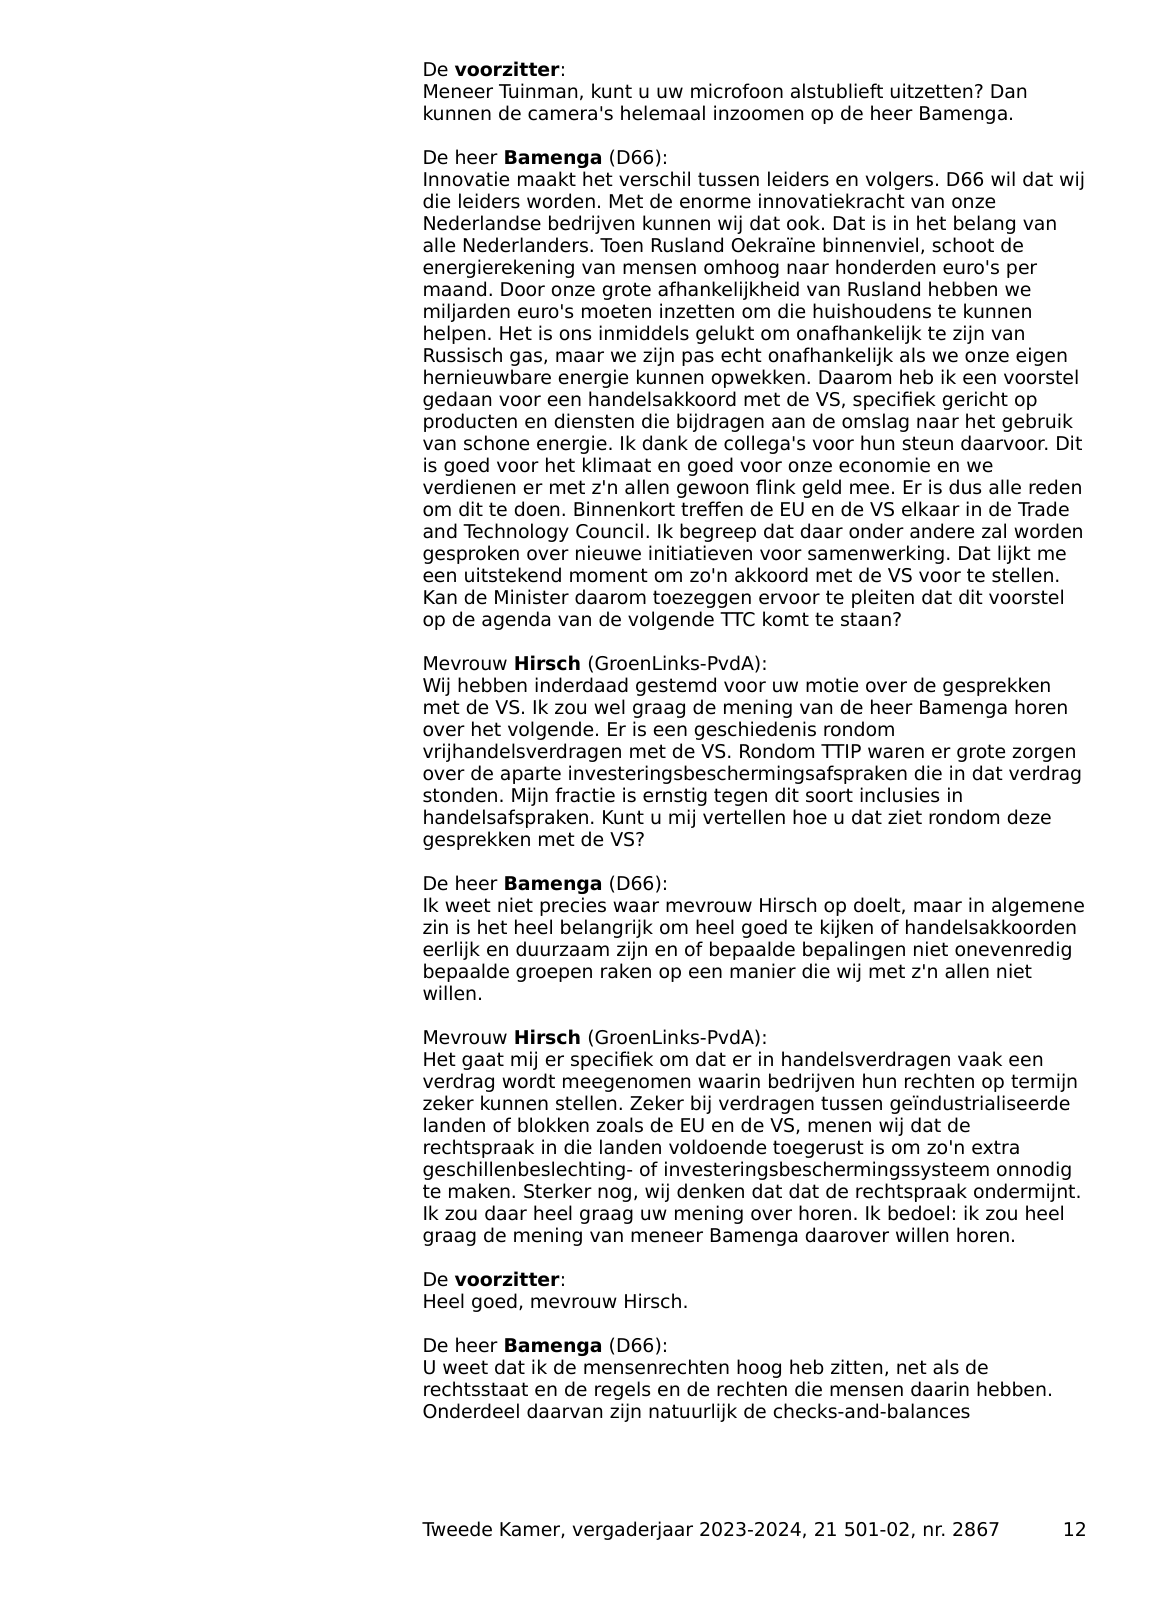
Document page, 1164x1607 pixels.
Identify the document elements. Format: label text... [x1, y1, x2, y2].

text Wij hebben inderdaad gestemd voor uw motie over de gesprekken met de VS. Ik zou wel graag de mening van de heer Bamenga horen over het volgende. Er is een geschiedenis rondom vrijhandelsverdragen met de VS. Rondom TTIP waren er grote zorgen over de aparte investeringsbeschermingsafspraken die in dat verdrag stonden. Mijn fractie is ernstig tegen dit soort inclusies in handelsafspraken. Kunt u mij vertellen hoe u dat ziet rondom deze gesprekken met de VS? [422, 675, 1087, 851]
text Ik weet niet precies waar mevrouw Hirsch op doelt, maar in algemene zin is het heel belangrijk om heel goed te kijken of handelsakkoorden eerlijk en duurzaam zijn en of bepaalde bepalingen niet onevenredig bepaalde groepen raken op een manier die wij met z'n allen niet willen. [422, 895, 1087, 1005]
text De voorzitter: [422, 59, 1087, 81]
text De heer Bamenga (D66): [422, 873, 1087, 895]
text Innovatie maakt het verschil tussen leiders en volgers. D66 wil dat wij die leiders worden. Met de enorme innovatiekracht van onze Nederlandse bedrijven kunnen wij dat ook. Dat is in het belang van alle Nederlanders. Toen Rusland Oekraïne binnenviel, schoot de energierekening van mensen omhoog naar honderden euro's per maand. Door onze grote afhankelijkheid van Rusland hebben we miljarden euro's moeten inzetten om die huishoudens te kunnen helpen. Het is ons inmiddels gelukt om onafhankelijk te zijn van Russisch gas, maar we zijn pas echt onafhankelijk als we onze eigen hernieuwbare energie kunnen opwekken. Daarom heb ik een voorstel gedaan voor een handelsakkoord met de VS, specifiek gericht op producten en diensten die bijdragen aan de omslag naar het gebruik van schone energie. Ik dank de collega's voor hun steun daarvoor. Dit is goed voor het klimaat en goed voor onze economie en we verdienen er met z'n allen gewoon flink geld mee. Er is dus alle reden om dit te doen. Binnenkort treffen de EU en de VS elkaar in de Trade and Technology Council. Ik begreep dat daar onder andere zal worden gesproken over nieuwe initiatieven voor samenwerking. Dat lijkt me een uitstekend moment om zo'n akkoord met de VS voor te stellen. Kan de Minister daarom toezeggen ervoor te pleiten dat dit voorstel op de agenda van de volgende TTC komt te staan? [422, 169, 1087, 631]
text Mevrouw Hirsch (GroenLinks-PvdA): [422, 653, 1087, 675]
text De voorzitter: [422, 1269, 1087, 1291]
text U weet dat ik de mensenrechten hoog heb zitten, net als de rechtsstaat en de regels en de rechten die mensen daarin hebben. Onderdeel daarvan zijn natuurlijk de checks-and-balances [422, 1357, 1087, 1423]
text Meneer Tuinman, kunt u uw microfoon alstublieft uitzetten? Dan kunnen de camera's helemaal inzoomen op de heer Bamenga. [422, 81, 1087, 125]
text Heel goed, mevrouw Hirsch. [422, 1291, 1087, 1313]
text De heer Bamenga (D66): [422, 1335, 1087, 1357]
text Mevrouw Hirsch (GroenLinks-PvdA): [422, 1027, 1087, 1049]
text Het gaat mij er specifiek om dat er in handelsverdragen vaak een verdrag wordt meegenomen waarin bedrijven hun rechten op termijn zeker kunnen stellen. Zeker bij verdragen tussen geïndustrialiseerde landen of blokken zoals de EU en de VS, menen wij dat de rechtspraak in die landen voldoende toegerust is om zo'n extra geschillenbeslechting- of investeringsbeschermingssysteem onnodig te maken. Sterker nog, wij denken dat dat de rechtspraak ondermijnt. Ik zou daar heel graag uw mening over horen. Ik bedoel: ik zou heel graag de mening van meneer Bamenga daarover willen horen. [422, 1049, 1087, 1247]
text De heer Bamenga (D66): [422, 147, 1087, 169]
